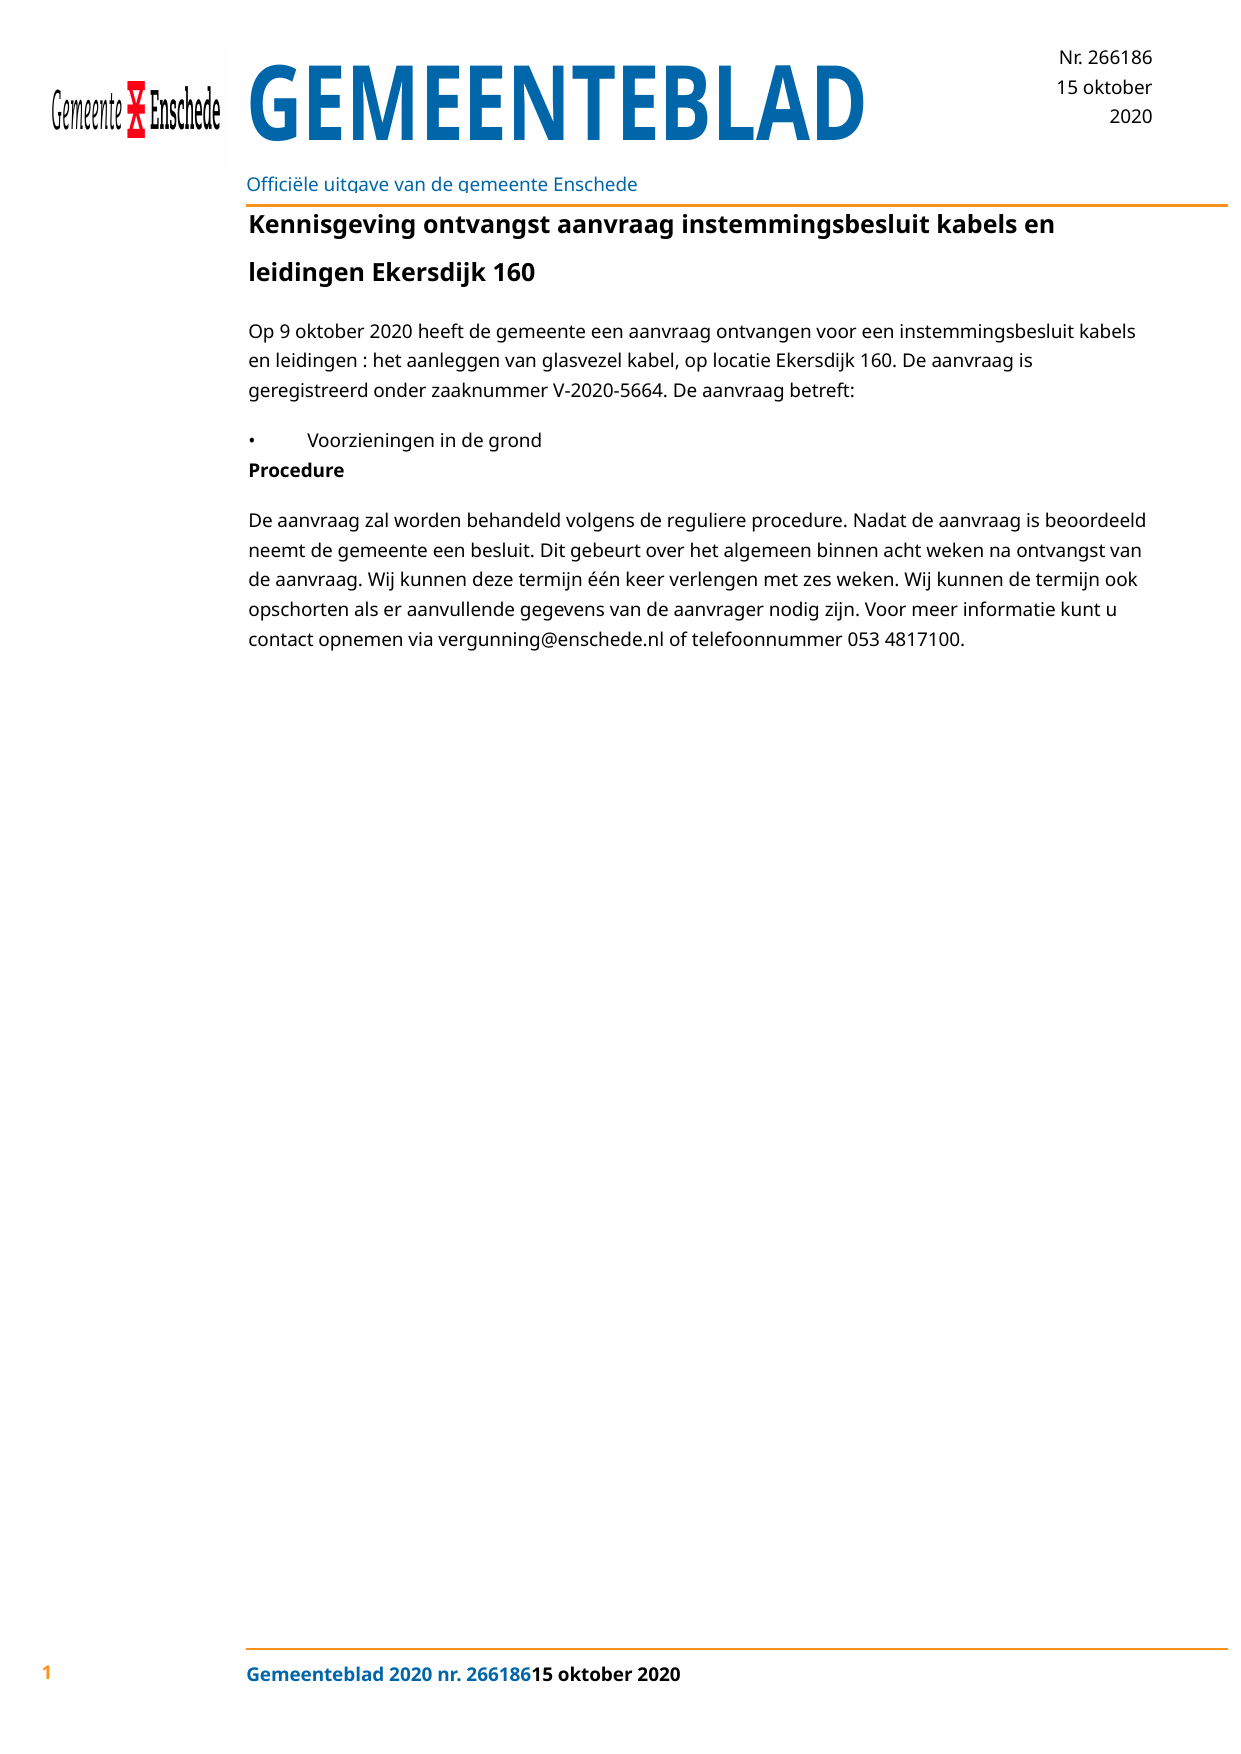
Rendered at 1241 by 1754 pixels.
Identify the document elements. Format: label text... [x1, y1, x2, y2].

text Procedure [248, 457, 1152, 483]
list Voorzieningen in de grond [248, 427, 1152, 453]
text De aanvraag zal worden behandeld volgens de reguliere procedure. Nadat de aanvraag is beoordeeld neemt de gemeente een besluit. Dit gebeurt over het algemeen binnen acht weken na ontvangst van de aanvraag. Wij kunnen deze termijn één keer verlengen met zes weken. Wij kunnen de termijn ook opschorten als er aanvullende gegevens van de aanvrager nodig zijn. Voor meer informatie kunt u contact opnemen via vergunning@enschede.nl of telefoonnummer 053 4817100. [248, 507, 1152, 652]
text Kennisgeving ontvangst aanvraag instemmingsbesluit kabels en leidingen Ekersdijk 160 [248, 207, 1152, 288]
picture [41, 47, 231, 172]
text Op 9 oktober 2020 heeft de gemeente een aanvraag ontvangen voor een instemmingsbesluit kabels en leidingen : het aanleggen van glasvezel kabel, op locatie Ekersdijk 160. De aanvraag is geregistreerd onder zaaknummer V-2020-5664. De aanvraag betreft: [248, 318, 1152, 403]
